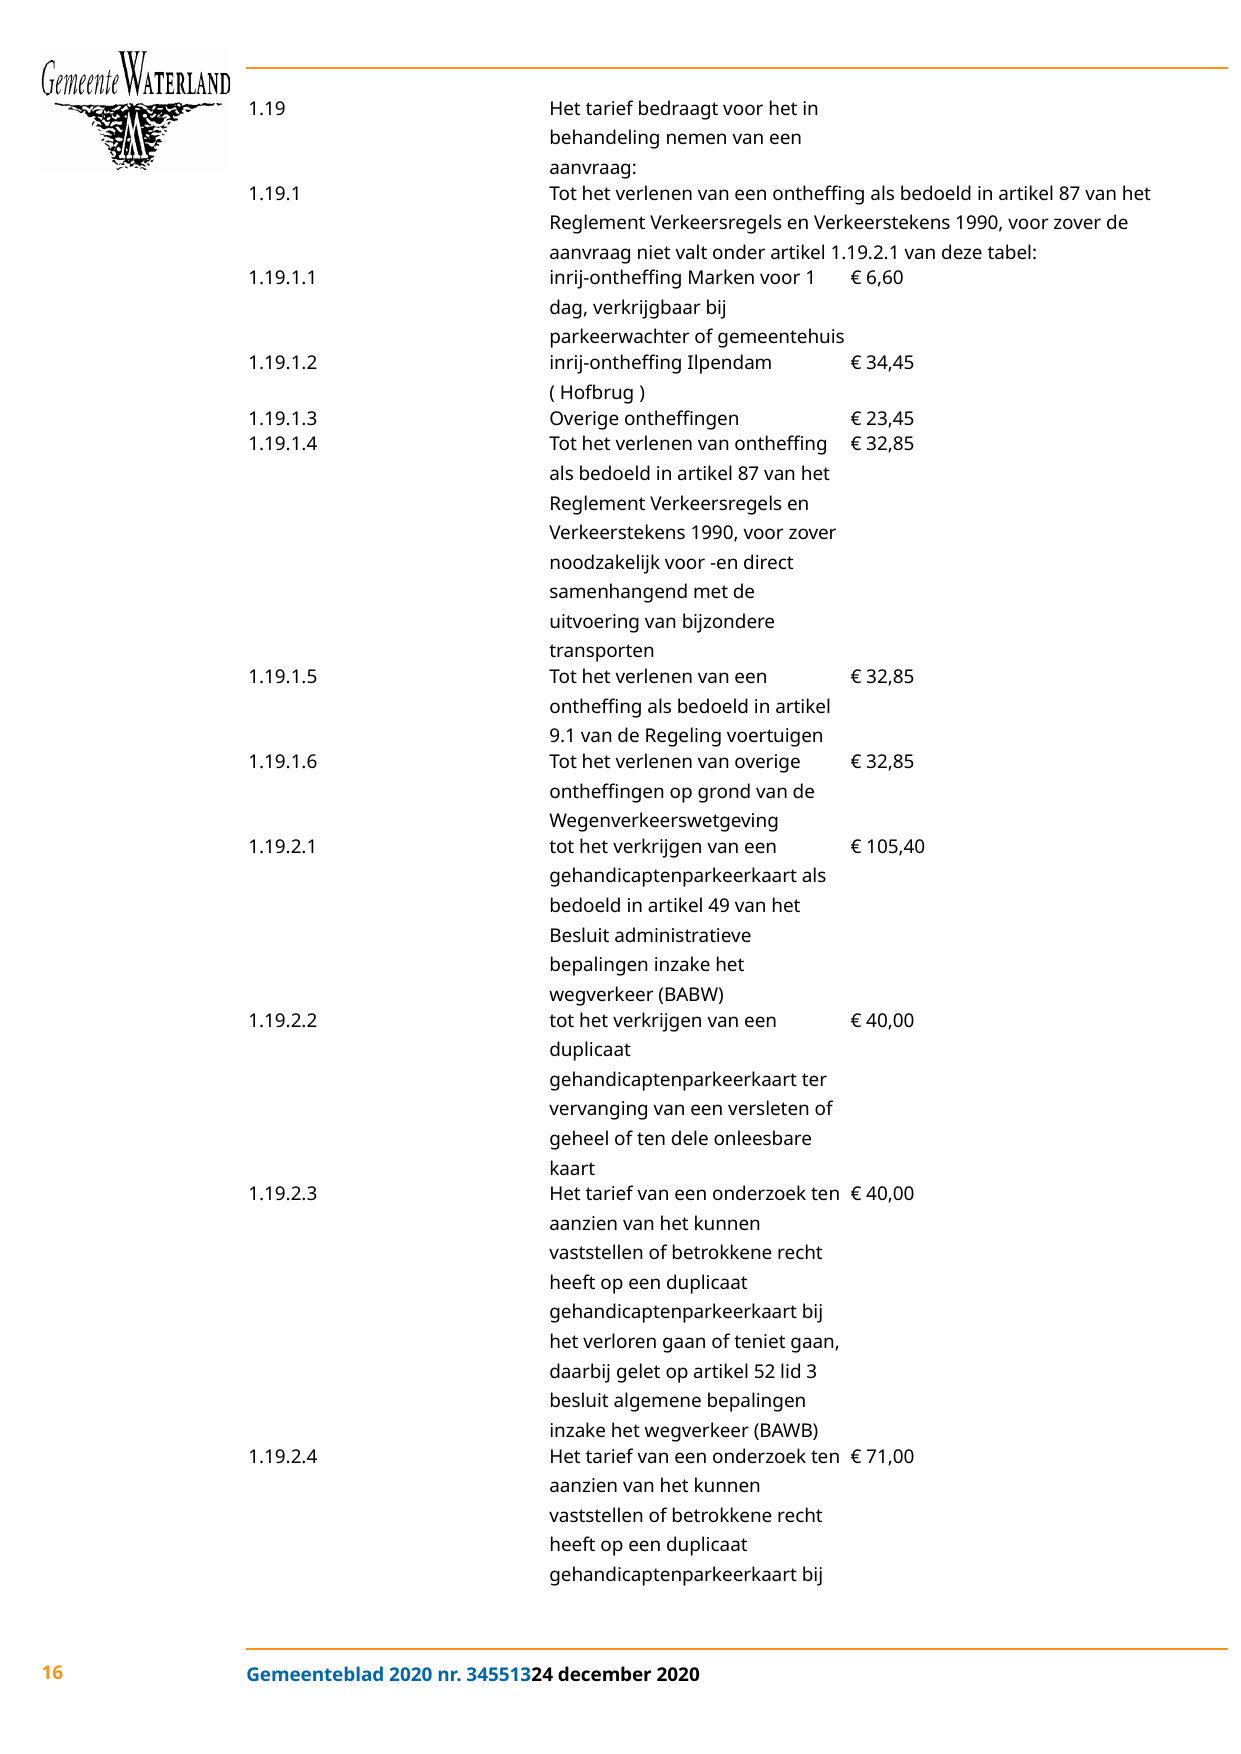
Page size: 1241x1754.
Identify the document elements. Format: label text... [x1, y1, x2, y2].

table_cell 1.19.1.3 [248, 405, 549, 431]
table_cell tot het verkrijgen van een gehandicaptenparkeerkaart als bedoeld in artikel 49 van het Besluit administratieve bepalingen inzake het wegverkeer (BABW) [549, 833, 850, 1007]
table_cell € 32,85 [850, 663, 1152, 748]
table_cell € 40,00 [850, 1180, 1152, 1443]
table_cell tot het verkrijgen van een duplicaat gehandicaptenparkeerkaart ter vervanging van een versleten of geheel of ten dele onleesbare kaart [549, 1007, 850, 1180]
table_cell 1.19.2.1 [248, 833, 549, 1007]
table_cell Tot het verlenen van een ontheffing als bedoeld in artikel 87 van het Reglement Verkeersregels en Verkeerstekens 1990, voor zover de aanvraag niet valt onder artikel 1.19.2.1 van deze tabel: [549, 180, 1152, 264]
table_cell 1.19.1.5 [248, 663, 549, 748]
table_cell Het tarief van een onderzoek ten aanzien van het kunnen vaststellen of betrokkene recht heeft op een duplicaat gehandicaptenparkeerkaart bij [549, 1443, 850, 1587]
table_cell 1.19 [248, 95, 549, 180]
table_cell Het tarief van een onderzoek ten aanzien van het kunnen vaststellen of betrokkene recht heeft op een duplicaat gehandicaptenparkeerkaart bij het verloren gaan of teniet gaan, daarbij gelet op artikel 52 lid 3 besluit algemene bepalingen inzake het wegverkeer (BAWB) [549, 1180, 850, 1443]
picture [41, 47, 231, 172]
table_cell Overige ontheffingen [549, 405, 850, 431]
table_cell € 105,40 [850, 833, 1152, 1007]
table_cell inrij-ontheffing Ilpendam ( Hofbrug ) [549, 350, 850, 405]
table_cell Tot het verlenen van een ontheffing als bedoeld in artikel 9.1 van de Regeling voertuigen [549, 663, 850, 748]
table_cell inrij-ontheffing Marken voor 1 dag, verkrijgbaar bij parkeerwachter of gemeentehuis [549, 265, 850, 349]
table_cell 1.19.1.6 [248, 748, 549, 833]
table_cell Tot het verlenen van ontheffing als bedoeld in artikel 87 van het Reglement Verkeersre­gels en Verkeerstekens 1990, voor zover noodzakelijk voor -en direct samenhangend met de uitvoering van bijzondere transporten [549, 431, 850, 663]
table_cell € 34,45 [850, 350, 1152, 405]
table_cell Het tarief bedraagt voor het in behandeling nemen van een aanvraag: [549, 95, 850, 180]
table_cell Tot het verlenen van overige ontheffingen op grond van de Wegenverkeerswetgeving [549, 748, 850, 833]
table_cell € 6,60 [850, 265, 1152, 349]
table_cell € 23,45 [850, 405, 1152, 431]
table_cell [850, 95, 1152, 180]
table_cell 1.19.1.2 [248, 350, 549, 405]
table_cell 1.19.2.3 [248, 1180, 549, 1443]
table_cell € 32,85 [850, 431, 1152, 663]
table_cell 1.19.1 [248, 180, 549, 264]
table_cell 1.19.1.4 [248, 431, 549, 663]
table_cell 1.19.1.1 [248, 265, 549, 349]
table_cell € 71,00 [850, 1443, 1152, 1587]
table_cell 1.19.2.2 [248, 1007, 549, 1180]
table_cell 1.19.2.4 [248, 1443, 549, 1587]
table_cell € 32,85 [850, 748, 1152, 833]
table_cell € 40,00 [850, 1007, 1152, 1180]
